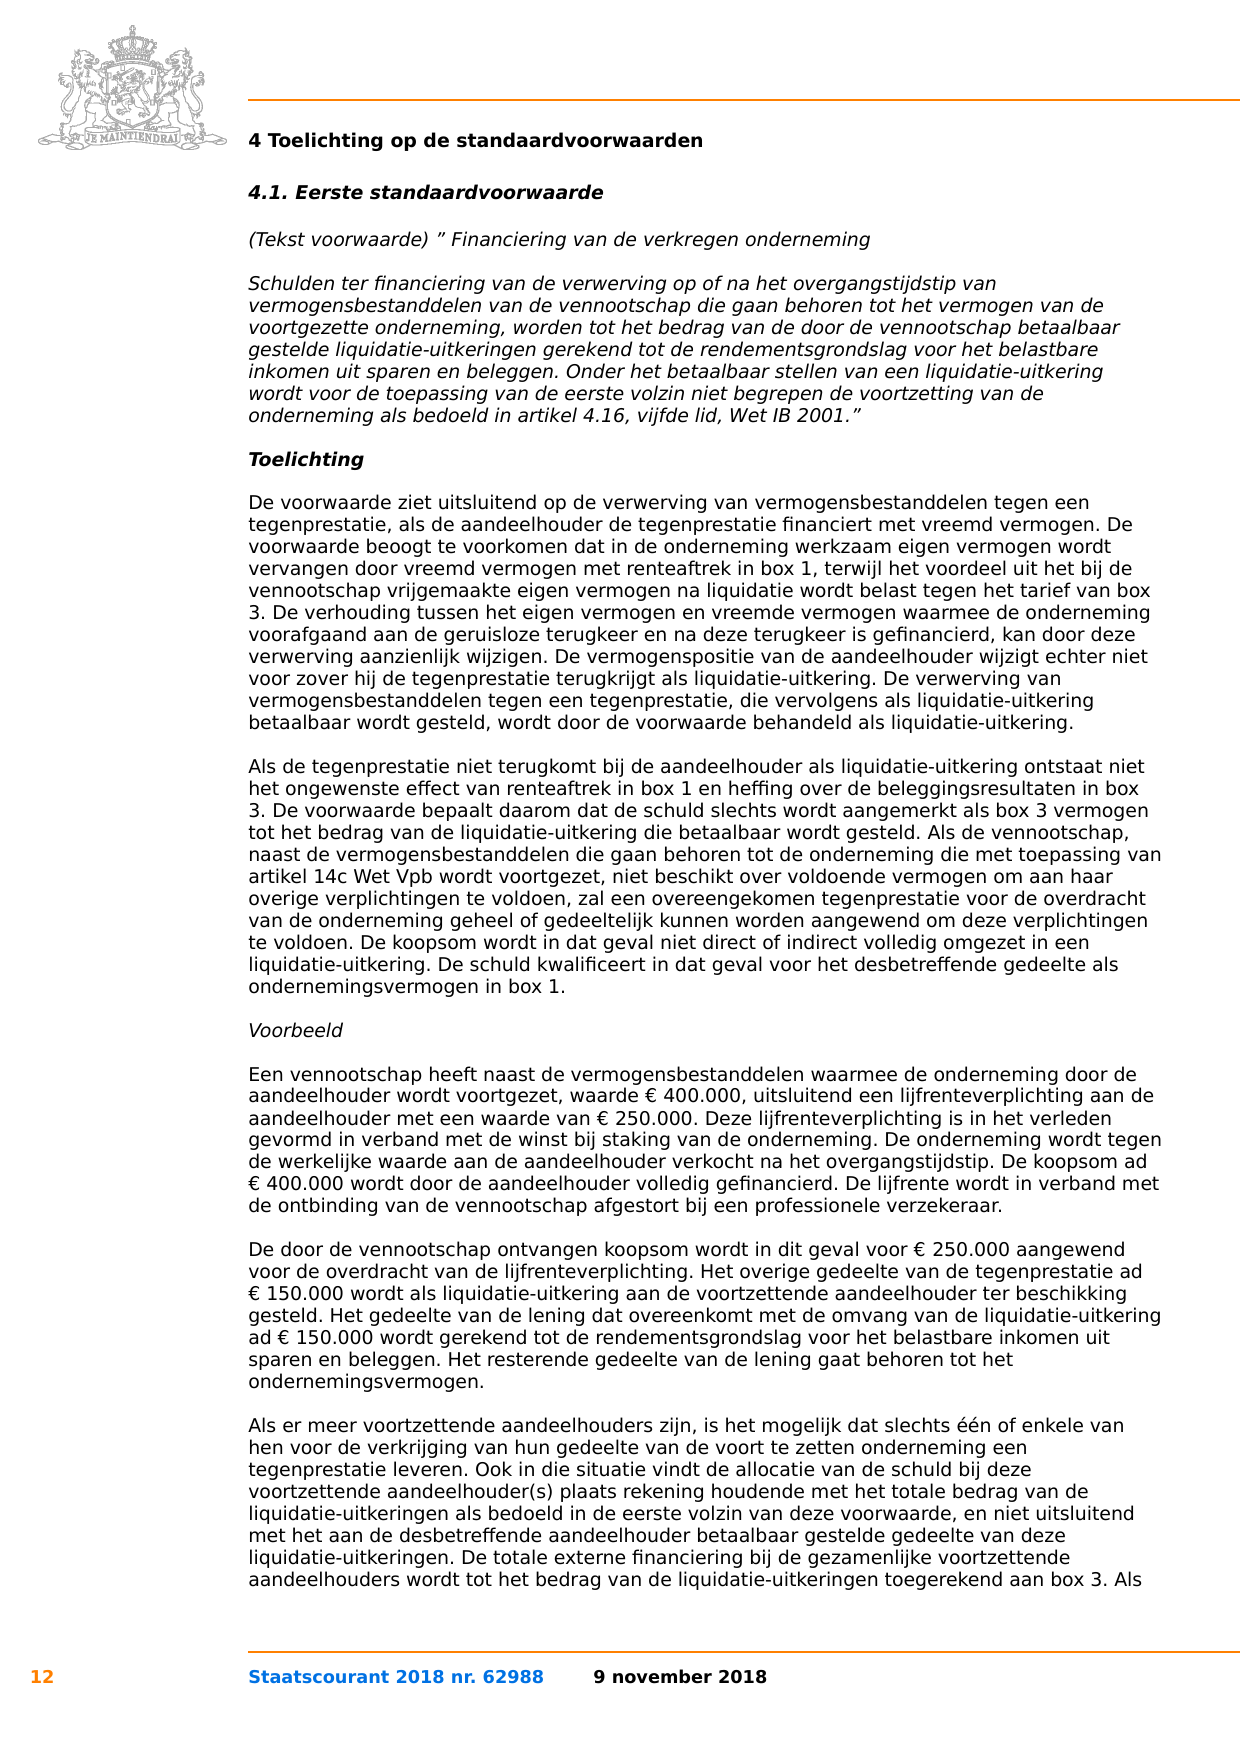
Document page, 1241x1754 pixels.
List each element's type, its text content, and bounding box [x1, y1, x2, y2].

text Als er meer voortzettende aandeelhouders zijn, is het mogelijk dat slechts één of enkele van hen voor de verkrijging van hun gedeelte van de voort te zetten onderneming een tegenprestatie leveren. Ook in die situatie vindt de allocatie van de schuld bij deze voortzettende aandeelhouder(s) plaats rekening houdende met het totale bedrag van de liquidatie-uitkeringen als bedoeld in de eerste volzin van deze voorwaarde, en niet uitsluitend met het aan de desbetreffende aandeelhouder betaalbaar gestelde gedeelte van deze liquidatie-uitkeringen. De totale externe financiering bij de gezamenlijke voortzettende aandeelhouders wordt tot het bedrag van de liquidatie-uitkeringen toegerekend aan box 3. Als [248, 1415, 1163, 1591]
text De door de vennootschap ontvangen koopsom wordt in dit geval voor € 250.000 aangewend voor de overdracht van de lijfrenteverplichting. Het overige gedeelte van de tegenprestatie ad € 150.000 wordt als liquidatie-uitkering aan de voortzettende aandeelhouder ter beschikking gesteld. Het gedeelte van de lening dat overeenkomt met de omvang van de liquidatie-uitkering ad € 150.000 wordt gerekend tot de rendementsgrondslag voor het belastbare inkomen uit sparen en beleggen. Het resterende gedeelte van de lening gaat behoren tot het ondernemingsvermogen. [248, 1239, 1163, 1393]
subtitle 4 Toelichting op de standaardvoorwaarden [248, 130, 1163, 152]
subtitle (Tekst voorwaarde) ” Financiering van de verkregen onderneming [248, 229, 1163, 251]
text Schulden ter financiering van de verwerving op of na het overgangstijdstip van vermogensbestanddelen van de vennootschap die gaan behoren tot het vermogen van de voortgezette onderneming, worden tot het bedrag van de door de vennootschap betaalbaar gestelde liquidatie-uitkeringen gerekend tot de rendementsgrondslag voor het belastbare inkomen uit sparen en beleggen. Onder het betaalbaar stellen van een liquidatie-uitkering wordt voor de toepassing van de eerste volzin niet begrepen de voortzetting van de onderneming als bedoeld in artikel 4.16, vijfde lid, Wet IB 2001.” [248, 273, 1163, 427]
subtitle Voorbeeld [248, 1019, 1163, 1042]
subtitle 4.1. Eerste standaardvoorwaarde [248, 182, 1163, 204]
text Een vennootschap heeft naast de vermogensbestanddelen waarmee de onderneming door de aandeelhouder wordt voortgezet, waarde € 400.000, uitsluitend een lijfrenteverplichting aan de aandeelhouder met een waarde van € 250.000. Deze lijfrenteverplichting is in het verleden gevormd in verband met de winst bij staking van de onderneming. De onderneming wordt tegen de werkelijke waarde aan de aandeelhouder verkocht na het overgangstijdstip. De koopsom ad € 400.000 wordt door de aandeelhouder volledig gefinancierd. De lijfrente wordt in verband met de ontbinding van de vennootschap afgestort bij een professionele verzekeraar. [248, 1063, 1163, 1217]
picture [38, 25, 227, 150]
subtitle Toelichting [248, 448, 1163, 470]
text Als de tegenprestatie niet terugkomt bij de aandeelhouder als liquidatie-uitkering ontstaat niet het ongewenste effect van renteaftrek in box 1 en heffing over de beleggingsresultaten in box 3. De voorwaarde bepaalt daarom dat de schuld slechts wordt aangemerkt als box 3 vermogen tot het bedrag van de liquidatie-uitkering die betaalbaar wordt gesteld. Als de vennootschap, naast de vermogensbestanddelen die gaan behoren tot de onderneming die met toepassing van artikel 14c Wet Vpb wordt voortgezet, niet beschikt over voldoende vermogen om aan haar overige verplichtingen te voldoen, zal een overeengekomen tegenprestatie voor de overdracht van de onderneming geheel of gedeeltelijk kunnen worden aangewend om deze verplichtingen te voldoen. De koopsom wordt in dat geval niet direct of indirect volledig omgezet in een liquidatie-uitkering. De schuld kwalificeert in dat geval voor het desbetreffende gedeelte als ondernemingsvermogen in box 1. [248, 756, 1163, 998]
text De voorwaarde ziet uitsluitend op de verwerving van vermogensbestanddelen tegen een tegenprestatie, als de aandeelhouder de tegenprestatie financiert met vreemd vermogen. De voorwaarde beoogt te voorkomen dat in de onderneming werkzaam eigen vermogen wordt vervangen door vreemd vermogen met renteaftrek in box 1, terwijl het voordeel uit het bij de vennootschap vrijgemaakte eigen vermogen na liquidatie wordt belast tegen het tarief van box 3. De verhouding tussen het eigen vermogen en vreemde vermogen waarmee de onderneming voorafgaand aan de geruisloze terugkeer en na deze terugkeer is gefinancierd, kan door deze verwerving aanzienlijk wijzigen. De vermogenspositie van de aandeelhouder wijzigt echter niet voor zover hij de tegenprestatie terugkrijgt als liquidatie-uitkering. De verwerving van vermogensbestanddelen tegen een tegenprestatie, die vervolgens als liquidatie-uitkering betaalbaar wordt gesteld, wordt door de voorwaarde behandeld als liquidatie-uitkering. [248, 492, 1163, 734]
